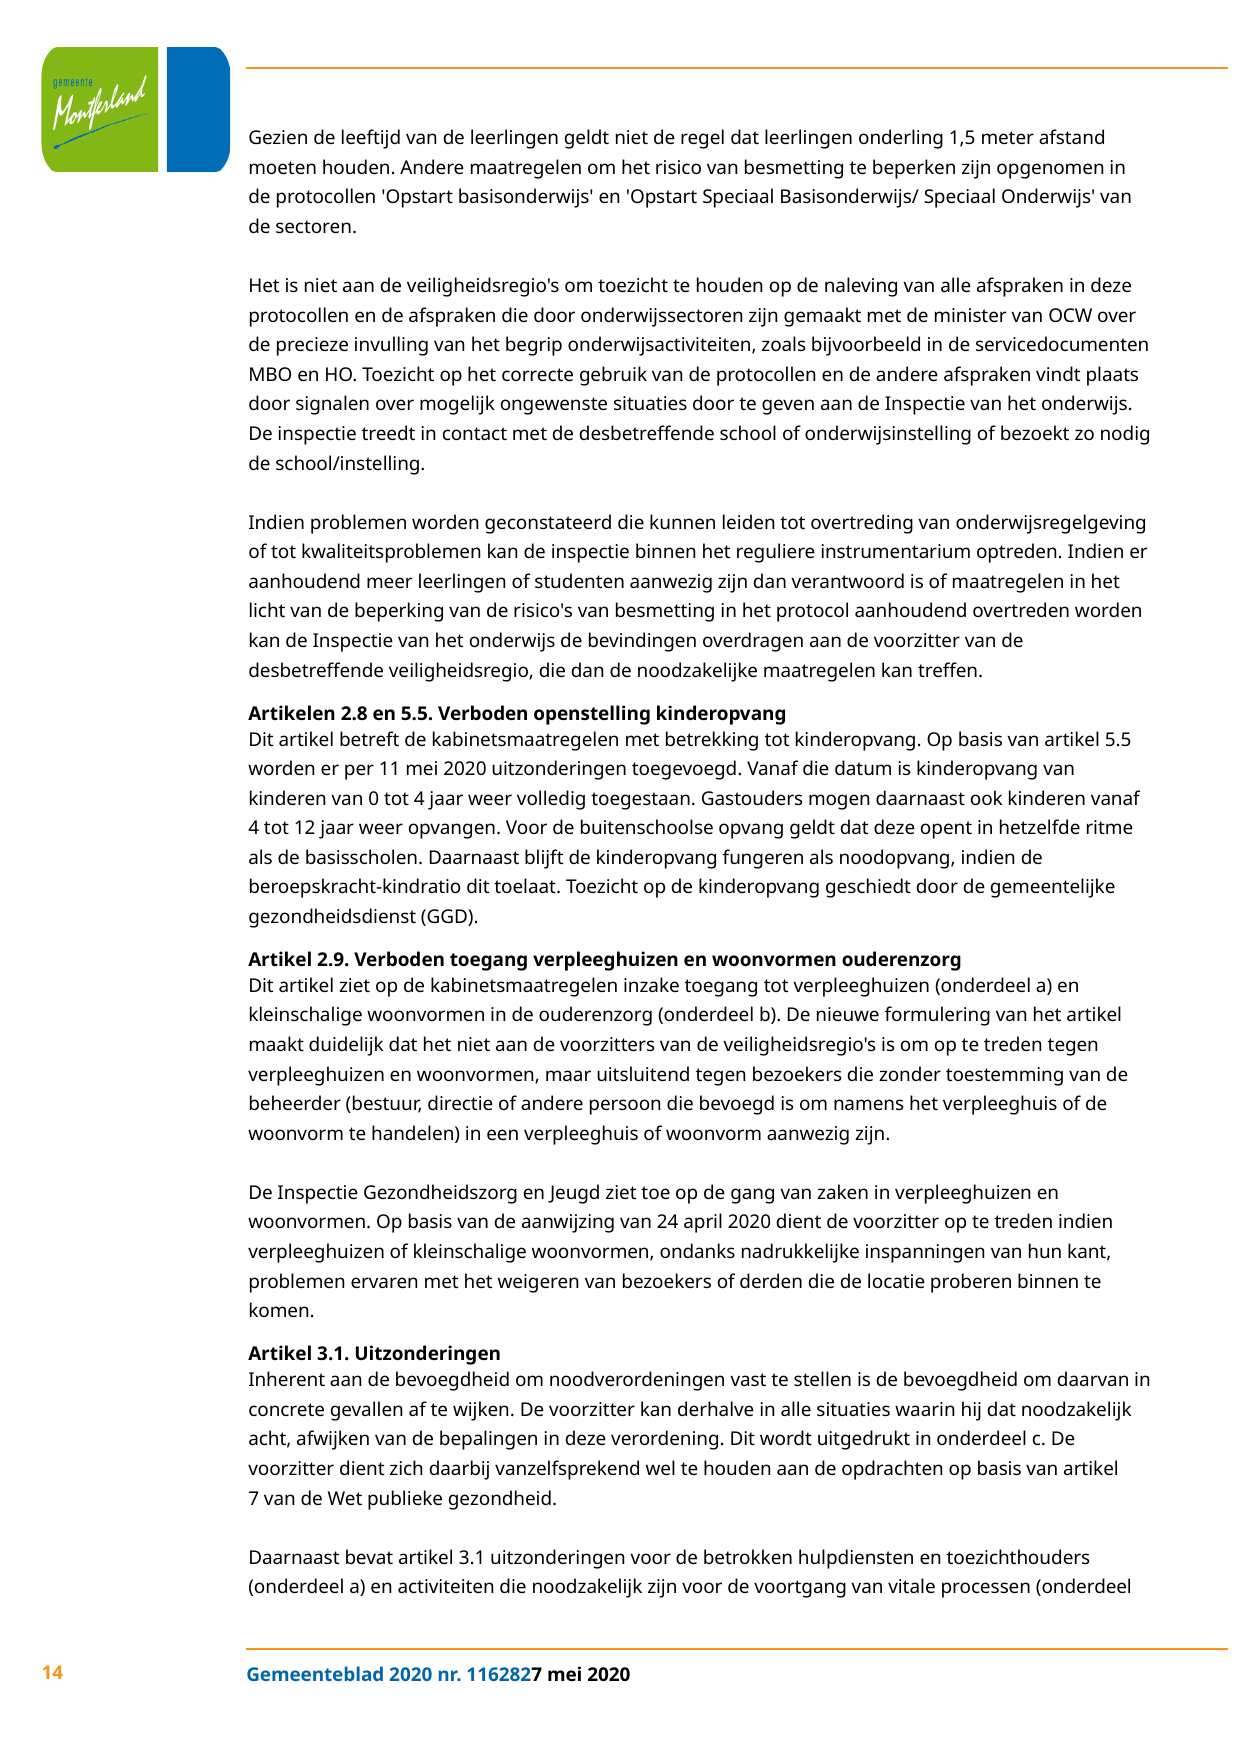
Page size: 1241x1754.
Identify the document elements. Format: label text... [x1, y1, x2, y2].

text Dit artikel ziet op de kabinetsmaatregelen inzake toegang tot verpleeghuizen (onderdeel a) en kleinschalige woonvormen in de ouderenzorg (onderdeel b). De nieuwe formulering van het artikel maakt duidelijk dat het niet aan de voorzitters van de veiligheidsregio's is om op te treden tegen verpleeghuizen en woonvormen, maar uitsluitend tegen bezoekers die zonder toestemming van de beheerder (bestuur, directie of andere persoon die bevoegd is om namens het verpleeghuis of de woonvorm te handelen) in een verpleeghuis of woonvorm aanwezig zijn. [248, 972, 1152, 1146]
text Inherent aan de bevoegdheid om noodverordeningen vast te stellen is de bevoegdheid om daarvan in concrete gevallen af te wijken. De voorzitter kan derhalve in alle situaties waarin hij dat noodzakelijk acht, afwijken van de bepalingen in deze verordening. Dit wordt uitgedrukt in onderdeel c. De voorzitter dient zich daarbij vanzelfsprekend wel te houden aan de opdrachten op basis van artikel 7 van de Wet publieke gezondheid. [248, 1366, 1152, 1510]
text Gezien de leeftijd van de leerlingen geldt niet de regel dat leerlingen onderling 1,5 meter afstand moeten houden. Andere maatregelen om het risico van besmetting te beperken zijn opgenomen in de protocollen 'Opstart basisonderwijs' en 'Opstart Speciaal Basisonderwijs/ Speciaal Onderwijs' van de sectoren. [248, 124, 1152, 239]
text Artikelen 2.8 en 5.5. Verboden openstelling kinderopvang [248, 700, 1152, 726]
text Dit artikel betreft de kabinetsmaatregelen met betrekking tot kinderopvang. Op basis van artikel 5.5 worden er per 11 mei 2020 uitzonderingen toegevoegd. Vanaf die datum is kinderopvang van kinderen van 0 tot 4 jaar weer volledig toegestaan. Gastouders mogen daarnaast ook kinderen vanaf 4 tot 12 jaar weer opvangen. Voor de buitenschoolse opvang geldt dat deze opent in hetzelfde ritme als de basisscholen. Daarnaast blijft de kinderopvang fungeren als noodopvang, indien de beroepskracht-kindratio dit toelaat. Toezicht op de kinderopvang geschiedt door de gemeentelijke gezondheidsdienst (GGD). [248, 726, 1152, 929]
text Daarnaast bevat artikel 3.1 uitzonderingen voor de betrokken hulpdiensten en toezichthouders (onderdeel a) en activiteiten die noodzakelijk zijn voor de voortgang van vitale processen (onderdeel [248, 1544, 1152, 1599]
text Het is niet aan de veiligheidsregio's om toezicht te houden op de naleving van alle afspraken in deze protocollen en de afspraken die door onderwijssectoren zijn gemaakt met de minister van OCW over de precieze invulling van het begrip onderwijsactiviteiten, zoals bijvoorbeeld in de servicedocumenten MBO en HO. Toezicht op het correcte gebruik van de protocollen en de andere afspraken vindt plaats door signalen over mogelijk ongewenste situaties door te geven aan de Inspectie van het onderwijs. De inspectie treedt in contact met de desbetreffende school of onderwijsinstelling of bezoekt zo nodig de school/instelling. [248, 272, 1152, 476]
picture [41, 47, 231, 172]
text Indien problemen worden geconstateerd die kunnen leiden tot overtreding van onderwijsregelgeving of tot kwaliteitsproblemen kan de inspectie binnen het reguliere instrumentarium optreden. Indien er aanhoudend meer leerlingen of studenten aanwezig zijn dan verantwoord is of maatregelen in het licht van de beperking van de risico's van besmetting in het protocol aanhoudend overtreden worden kan de Inspectie van het onderwijs de bevindingen overdragen aan de voorzitter van de desbetreffende veiligheidsregio, die dan de noodzakelijke maatregelen kan treffen. [248, 509, 1152, 683]
text De Inspectie Gezondheidszorg en Jeugd ziet toe op de gang van zaken in verpleeghuizen en woonvormen. Op basis van de aanwijzing van 24 april 2020 dient de voorzitter op te treden indien verpleeghuizen of kleinschalige woonvormen, ondanks nadrukkelijke inspanningen van hun kant, problemen ervaren met het weigeren van bezoekers of derden die de locatie proberen binnen te komen. [248, 1179, 1152, 1323]
text Artikel 2.9. Verboden toegang verpleeghuizen en woonvormen ouderenzorg [248, 946, 1152, 972]
text Artikel 3.1. Uitzonderingen [248, 1341, 1152, 1366]
